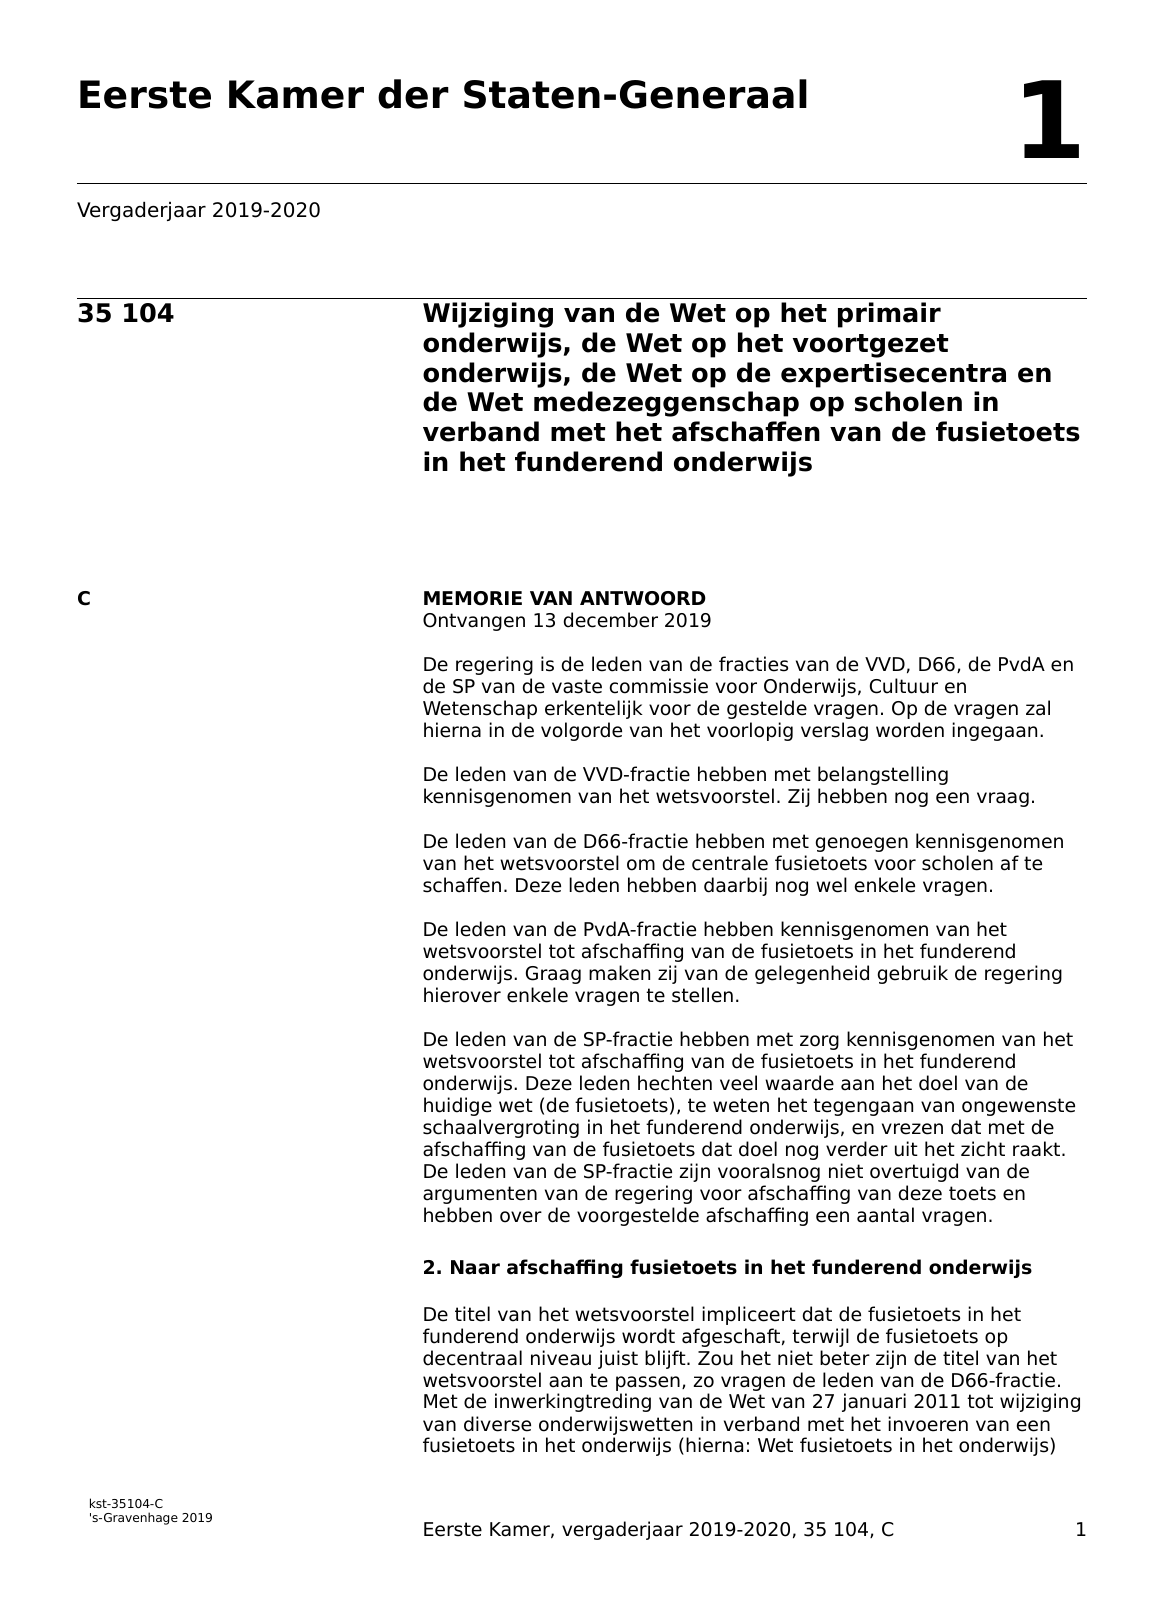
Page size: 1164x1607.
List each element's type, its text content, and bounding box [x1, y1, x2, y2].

text De titel van het wetsvoorstel impliceert dat de fusietoets in het funderend onderwijs wordt afgeschaft, terwijl de fusietoets op decentraal niveau juist blijft. Zou het niet beter zijn de titel van het wetsvoorstel aan te passen, zo vragen de leden van de D66-fractie. [422, 1303, 1087, 1391]
text 's-Gravenhage 2019 [88, 1511, 323, 1525]
subtitle C MEMORIE VAN ANTWOORD [77, 588, 1087, 610]
text Ontvangen 13 december 2019 [422, 610, 1087, 632]
subtitle 2. Naar afschaffing fusietoets in het funderend onderwijs [422, 1257, 1087, 1278]
text De leden van de VVD-fractie hebben met belangstelling kennisgenomen van het wetsvoorstel. Zij hebben nog een vraag. [422, 764, 1087, 808]
text Met de inwerkingtreding van de Wet van 27 januari 2011 tot wijziging van diverse onderwijswetten in verband met het invoeren van een fusietoets in het onderwijs (hierna: Wet fusietoets in het onderwijs) [422, 1391, 1087, 1457]
table_header Eerste Kamer der Staten-Generaal [77, 59, 886, 183]
table_header 1 [886, 59, 1087, 183]
table_cell Vergaderjaar 2019-2020 [77, 184, 1087, 298]
text De leden van de SP-fractie hebben met zorg kennisgenomen van het wetsvoorstel tot afschaffing van de fusietoets in het funderend onderwijs. Deze leden hechten veel waarde aan het doel van de huidige wet (de fusietoets), te weten het tegengaan van ongewenste schaalvergroting in het funderend onderwijs, en vrezen dat met de afschaffing van de fusietoets dat doel nog verder uit het zicht raakt. De leden van de SP-fractie zijn vooralsnog niet overtuigd van de argumenten van de regering voor afschaffing van deze toets en hebben over de voorgestelde afschaffing een aantal vragen. [422, 1029, 1087, 1227]
subtitle 35 104 Wijziging van de Wet op het primair onderwijs, de Wet op het voortgezet onderwijs, de Wet op de expertisecentra en de Wet medezeggenschap op scholen in verband met het afschaffen van de fusietoets in het funderend onderwijs [77, 299, 1087, 477]
text De regering is de leden van de fracties van de VVD, D66, de PvdA en de SP van de vaste commissie voor Onderwijs, Cultuur en Wetenschap erkentelijk voor de gestelde vragen. Op de vragen zal hierna in de volgorde van het voorlopig verslag worden ingegaan. [422, 654, 1087, 742]
text De leden van de PvdA-fractie hebben kennisgenomen van het wetsvoorstel tot afschaffing van de fusietoets in het funderend onderwijs. Graag maken zij van de gelegenheid gebruik de regering hierover enkele vragen te stellen. [422, 919, 1087, 1007]
text De leden van de D66-fractie hebben met genoegen kennisgenomen van het wetsvoorstel om de centrale fusietoets voor scholen af te schaffen. Deze leden hebben daarbij nog wel enkele vragen. [422, 831, 1087, 896]
text kst-35104-C [88, 1497, 323, 1511]
